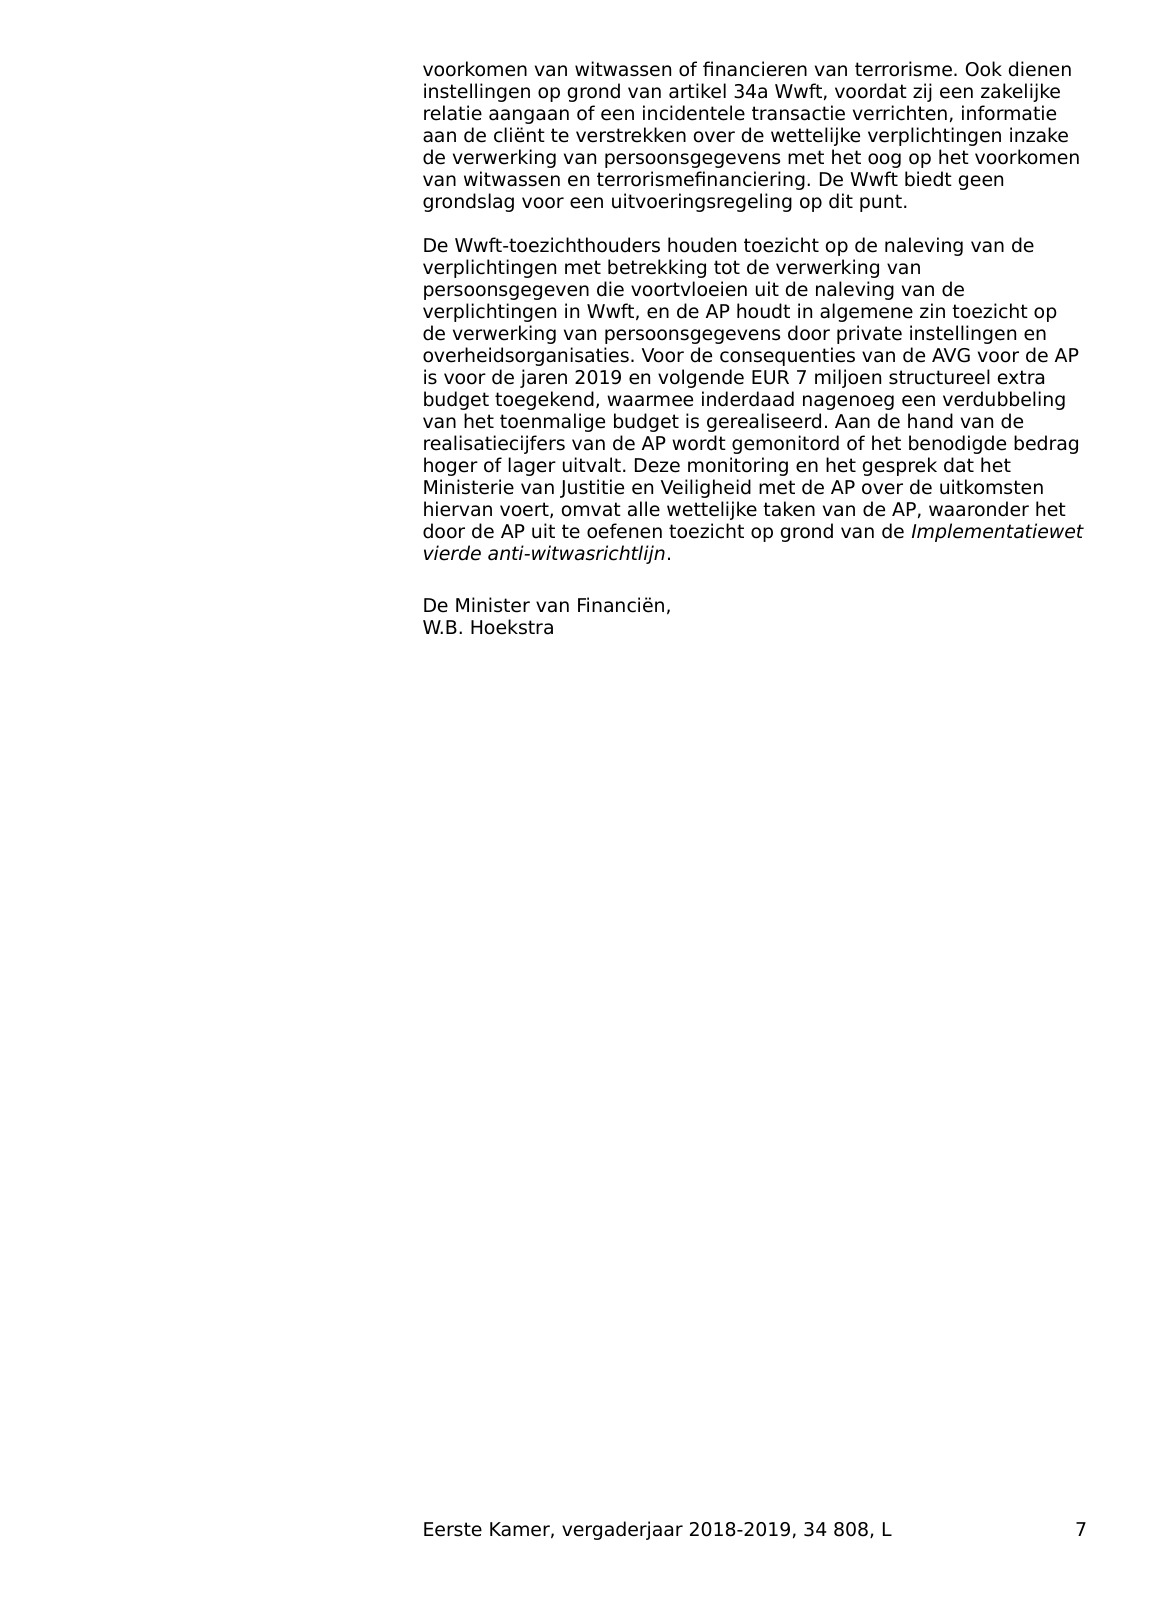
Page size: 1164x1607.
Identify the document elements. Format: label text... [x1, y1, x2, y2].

text voorkomen van witwassen of financieren van terrorisme. Ook dienen instellingen op grond van artikel 34a Wwft, voordat zij een zakelijke relatie aangaan of een incidentele transactie verrichten, informatie aan de cliënt te verstrekken over de wettelijke verplichtingen inzake de verwerking van persoonsgegevens met het oog op het voorkomen van witwassen en terrorismefinanciering. De Wwft biedt geen grondslag voor een uitvoeringsregeling op dit punt. [422, 59, 1087, 213]
text De Wwft-toezichthouders houden toezicht op de naleving van de verplichtingen met betrekking tot de verwerking van persoonsgegeven die voortvloeien uit de naleving van de verplichtingen in Wwft, en de AP houdt in algemene zin toezicht op de verwerking van persoonsgegevens door private instellingen en overheidsorganisaties. Voor de consequenties van de AVG voor de AP is voor de jaren 2019 en volgende EUR 7 miljoen structureel extra budget toegekend, waarmee inderdaad nagenoeg een verdubbeling van het toenmalige budget is gerealiseerd. Aan de hand van de realisatiecijfers van de AP wordt gemonitord of het benodigde bedrag hoger of lager uitvalt. Deze monitoring en het gesprek dat het Ministerie van Justitie en Veiligheid met de AP over de uitkomsten hiervan voert, omvat alle wettelijke taken van de AP, waaronder het door de AP uit te oefenen toezicht op grond van de Implementatiewet vierde anti-witwasrichtlijn. [422, 235, 1087, 565]
text De Minister van Financiën, W.B. Hoekstra [422, 595, 1087, 639]
